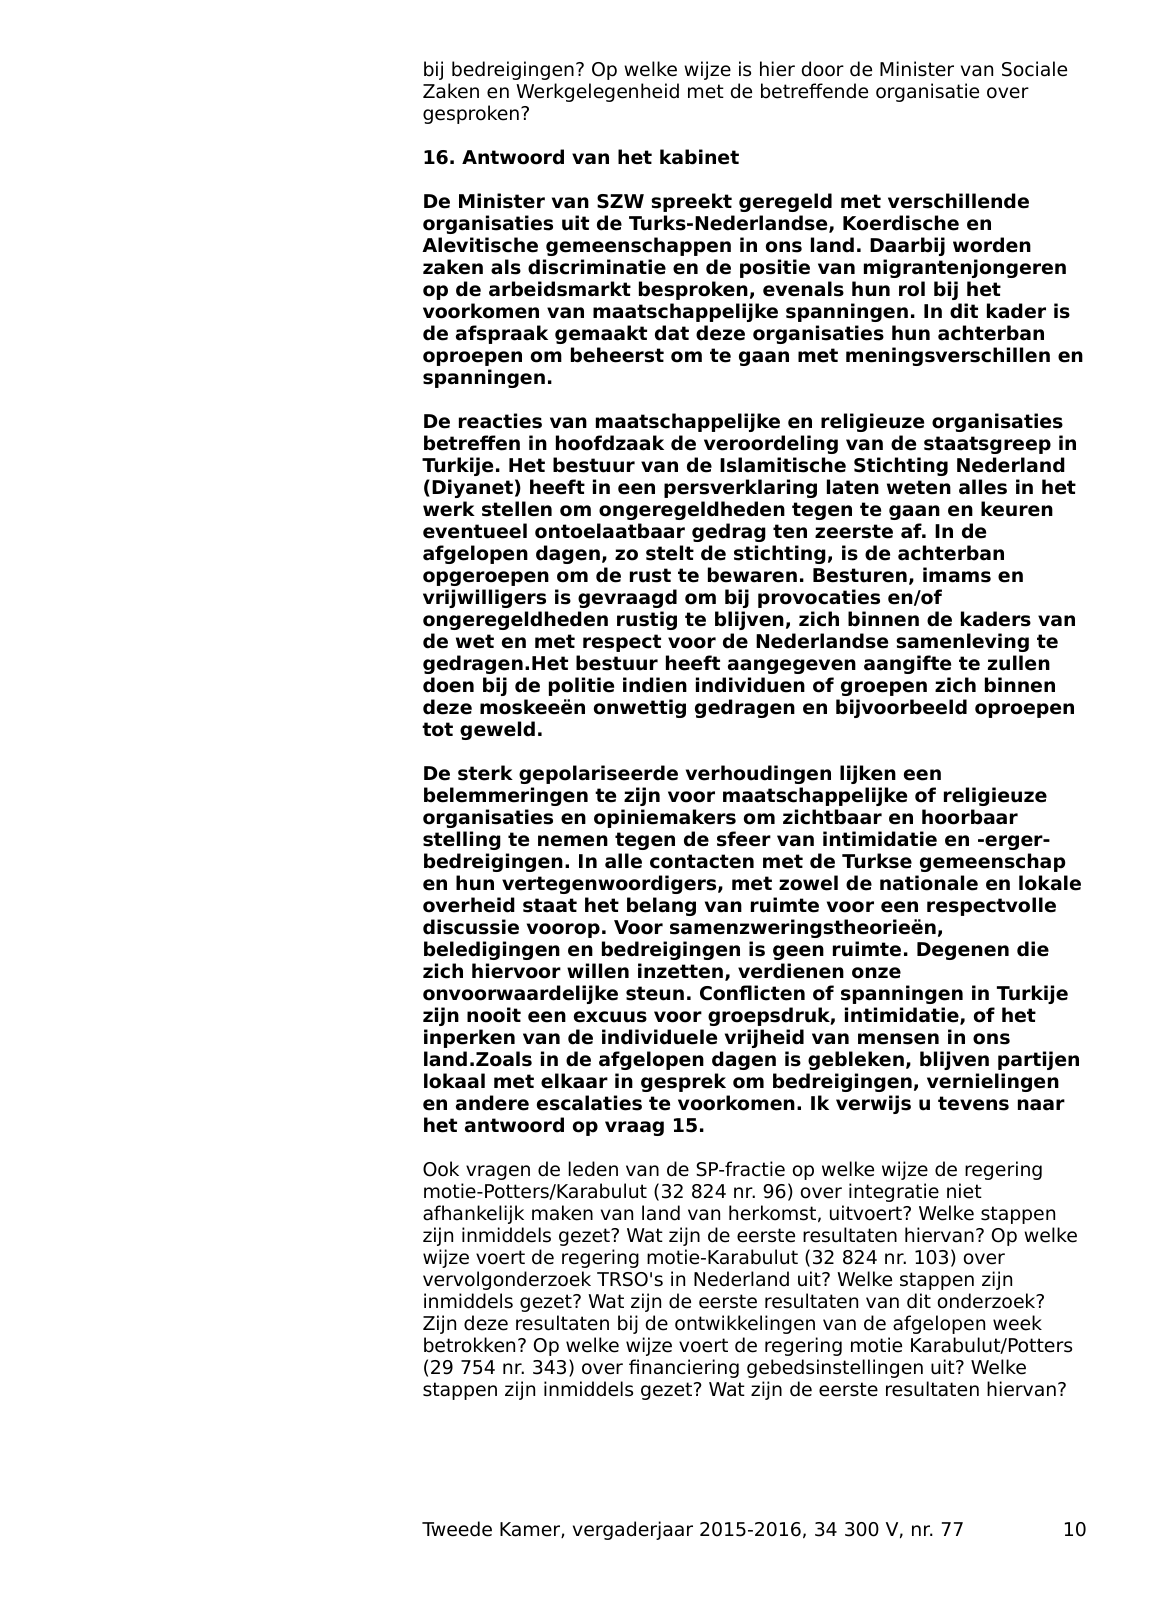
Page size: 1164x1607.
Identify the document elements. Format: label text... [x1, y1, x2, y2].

text De sterk gepolariseerde verhoudingen lijken een belemmeringen te zijn voor maatschappelijke of religieuze organisaties en opiniemakers om zichtbaar en hoorbaar stelling te nemen tegen de sfeer van intimidatie en -erger- bedreigingen. In alle contacten met de Turkse gemeenschap en hun vertegenwoordigers, met zowel de nationale en lokale overheid staat het belang van ruimte voor een respectvolle discussie voorop. Voor samenzweringstheorieën, beledigingen en bedreigingen is geen ruimte. Degenen die zich hiervoor willen inzetten, verdienen onze onvoorwaardelijke steun. Conflicten of spanningen in Turkije zijn nooit een excuus voor groepsdruk, intimidatie, of het inperken van de individuele vrijheid van mensen in ons land.Zoals in de afgelopen dagen is gebleken, blijven partijen lokaal met elkaar in gesprek om bedreigingen, vernielingen en andere escalaties te voorkomen. Ik verwijs u tevens naar het antwoord op vraag 15. [422, 763, 1087, 1137]
subtitle 16. Antwoord van het kabinet [422, 147, 1087, 169]
text bij bedreigingen? Op welke wijze is hier door de Minister van Sociale Zaken en Werkgelegenheid met de betreffende organisatie over gesproken? [422, 59, 1087, 125]
text De reacties van maatschappelijke en religieuze organisaties betreffen in hoofdzaak de veroordeling van de staatsgreep in Turkije. Het bestuur van de Islamitische Stichting Nederland (Diyanet) heeft in een persverklaring laten weten alles in het werk stellen om ongeregeldheden tegen te gaan en keuren eventueel ontoelaatbaar gedrag ten zeerste af. In de afgelopen dagen, zo stelt de stichting, is de achterban opgeroepen om de rust te bewaren. Besturen, imams en vrijwilligers is gevraagd om bij provocaties en/of ongeregeldheden rustig te blijven, zich binnen de kaders van de wet en met respect voor de Nederlandse samenleving te gedragen.Het bestuur heeft aangegeven aangifte te zullen doen bij de politie indien individuen of groepen zich binnen deze moskeeën onwettig gedragen en bijvoorbeeld oproepen tot geweld. [422, 411, 1087, 741]
text De Minister van SZW spreekt geregeld met verschillende organisaties uit de Turks-Nederlandse, Koerdische en Alevitische gemeenschappen in ons land. Daarbij worden zaken als discriminatie en de positie van migrantenjongeren op de arbeidsmarkt besproken, evenals hun rol bij het voorkomen van maatschappelijke spanningen. In dit kader is de afspraak gemaakt dat deze organisaties hun achterban oproepen om beheerst om te gaan met meningsverschillen en spanningen. [422, 191, 1087, 389]
text Ook vragen de leden van de SP-fractie op welke wijze de regering motie-Potters/Karabulut (32 824 nr. 96) over integratie niet afhankelijk maken van land van herkomst, uitvoert? Welke stappen zijn inmiddels gezet? Wat zijn de eerste resultaten hiervan? Op welke wijze voert de regering motie-Karabulut (32 824 nr. 103) over vervolgonderzoek TRSO's in Nederland uit? Welke stappen zijn inmiddels gezet? Wat zijn de eerste resultaten van dit onderzoek? Zijn deze resultaten bij de ontwikkelingen van de afgelopen week betrokken? Op welke wijze voert de regering motie Karabulut/Potters (29 754 nr. 343) over financiering gebedsinstellingen uit? Welke stappen zijn inmiddels gezet? Wat zijn de eerste resultaten hiervan? [422, 1159, 1087, 1401]
